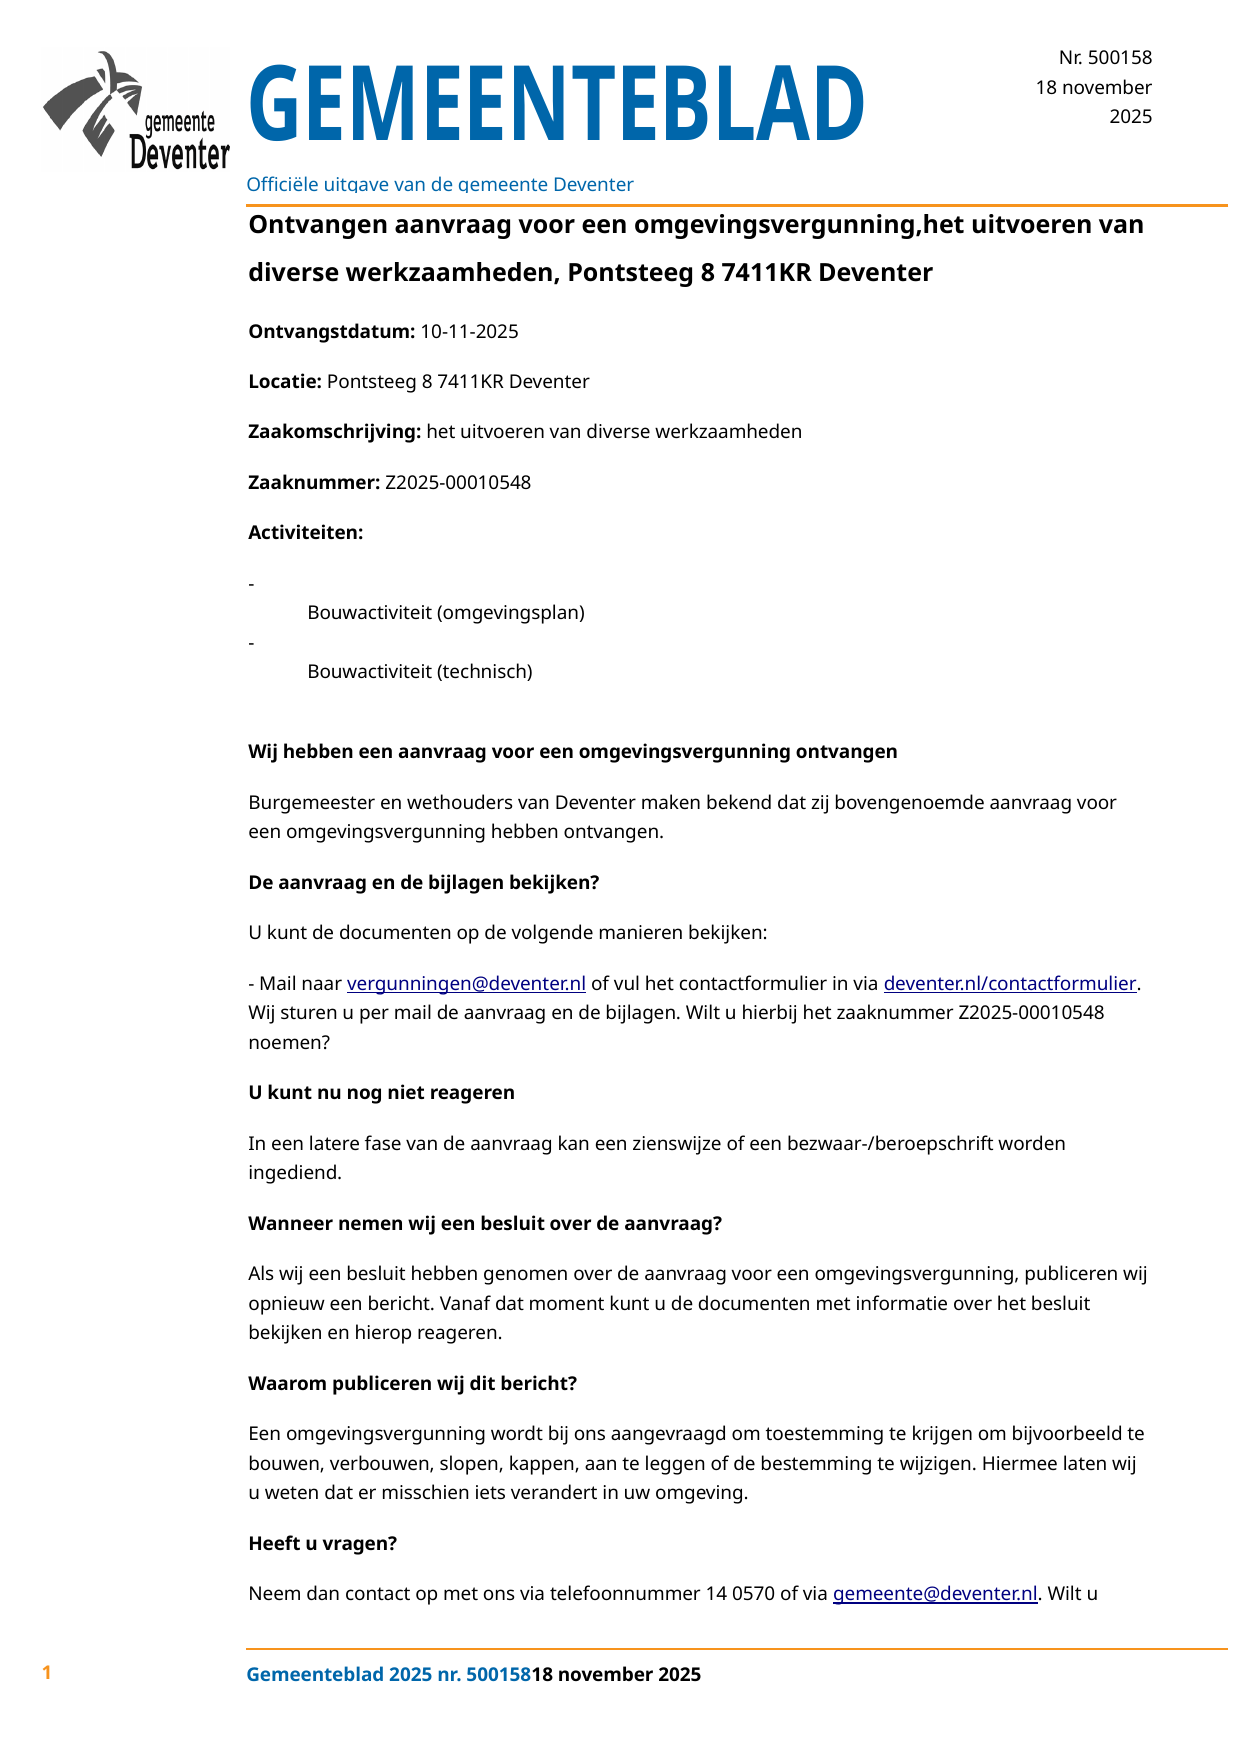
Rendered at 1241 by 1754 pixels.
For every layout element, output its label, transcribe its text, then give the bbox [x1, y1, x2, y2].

text Zaaknummer: Z2025-00010548 [248, 469, 1152, 495]
text Een omgevingsvergunning wordt bij ons aangevraagd om toestemming te krijgen om bijvoorbeeld te bouwen, verbouwen, slopen, kappen, aan te leggen of de bestemming te wijzigen. Hiermee laten wij u weten dat er misschien iets verandert in uw omgeving. [248, 1420, 1152, 1505]
text Waarom publiceren wij dit bericht? [248, 1370, 1152, 1396]
text Wanneer nemen wij een besluit over de aanvraag? [248, 1210, 1152, 1236]
text Wij hebben een aanvraag voor een omgevingsvergunning ontvangen [248, 739, 1152, 764]
list Bouwactiviteit (technisch) [248, 659, 1152, 684]
text - Mail naar vergunningen@deventer.nl of vul het contactformulier in via deventer.nl/contactformulier. Wij sturen u per mail de aanvraag en de bijlagen. Wilt u hierbij het zaaknummer Z2025-00010548 noemen? [248, 970, 1152, 1055]
picture [41, 47, 231, 172]
text U kunt nu nog niet reageren [248, 1079, 1152, 1105]
text Ontvangen aanvraag voor een omgevingsvergunning,het uitvoeren van diverse werkzaamheden, Pontsteeg 8 7411KR Deventer [248, 207, 1152, 288]
text U kunt de documenten op de volgende manieren bekijken: [248, 919, 1152, 945]
text Neem dan contact op met ons via telefoonnummer 14 0570 of via gemeente@deventer.nl. Wilt u [248, 1580, 1152, 1606]
list Bouwactiviteit (omgevingsplan) [248, 599, 1152, 625]
text Zaakomschrijving: het uitvoeren van diverse werkzaamheden [248, 419, 1152, 444]
text Locatie: Pontsteeg 8 7411KR Deventer [248, 368, 1152, 394]
text Heeft u vragen? [248, 1530, 1152, 1556]
text Burgemeester en wethouders van Deventer maken bekend dat zij bovengenoemde aanvraag voor een omgevingsvergunning hebben ontvangen. [248, 789, 1152, 844]
text De aanvraag en de bijlagen bekijken? [248, 869, 1152, 895]
text Als wij een besluit hebben genomen over de aanvraag voor een omgevingsvergunning, publiceren wij opnieuw een bericht. Vanaf dat moment kunt u de documenten met informatie over het besluit bekijken en hierop reageren. [248, 1260, 1152, 1345]
text Ontvangstdatum: 10-11-2025 [248, 318, 1152, 344]
text In een latere fase van de aanvraag kan een zienswijze of een bezwaar-/beroepschrift worden ingediend. [248, 1130, 1152, 1185]
text Activiteiten: [248, 519, 1152, 545]
